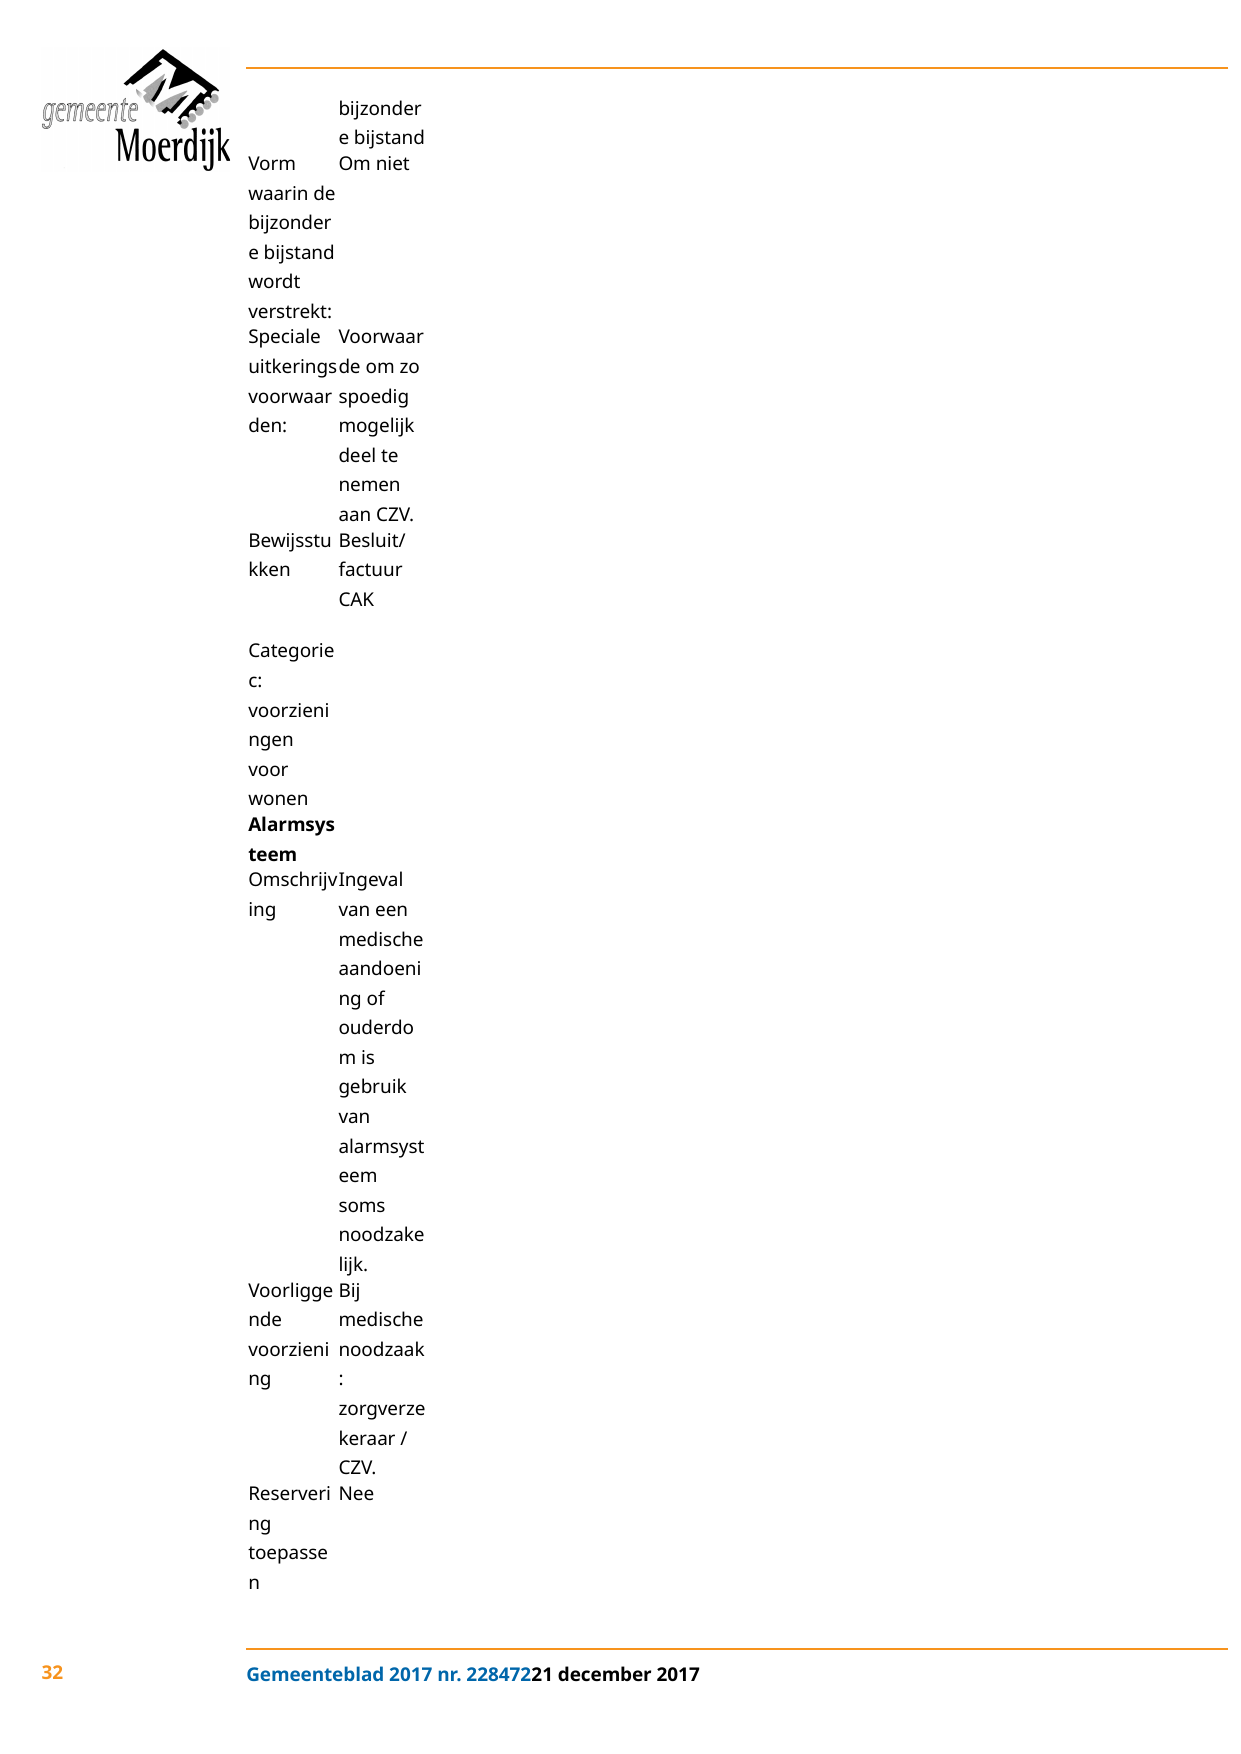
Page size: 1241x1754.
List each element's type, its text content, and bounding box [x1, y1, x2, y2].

table_cell Reservering toepassen [248, 1480, 338, 1594]
table_cell [248, 95, 338, 150]
table_cell Voorwaarde om zo spoedig mogelijk deel te nemen aan CZV. [338, 324, 429, 527]
table_cell Omschrijving [248, 867, 338, 1277]
table_cell Alarmsysteem [248, 811, 338, 867]
table_cell Bij medische noodzaak: zorgverzekeraar / CZV. [338, 1277, 429, 1480]
table_cell [429, 95, 519, 150]
table_cell Ingeval van een medische aandoening of ouderdom is gebruik van alarmsysteem soms noodzakelijk. [338, 867, 429, 1277]
table_cell [519, 95, 609, 150]
table_cell Nee [338, 1480, 429, 1594]
table_cell bijzondere bijstand [338, 95, 429, 150]
table_cell [248, 612, 338, 638]
table_cell Voorliggende voorziening [248, 1277, 338, 1480]
table_cell Vorm waarin de bijzondere bijstand wordt verstrekt: [248, 150, 338, 324]
table_cell Speciale uitkeringsvoorwaarden: [248, 324, 338, 527]
table_cell Categorie c: voorzieningen voor wonen [248, 638, 338, 811]
table_cell Bewijsstukken [248, 527, 338, 612]
table_cell [338, 811, 429, 867]
table_cell Besluit/factuur CAK [338, 527, 429, 612]
table_cell Om niet [338, 150, 429, 324]
table_cell [338, 638, 429, 811]
picture [41, 47, 231, 172]
